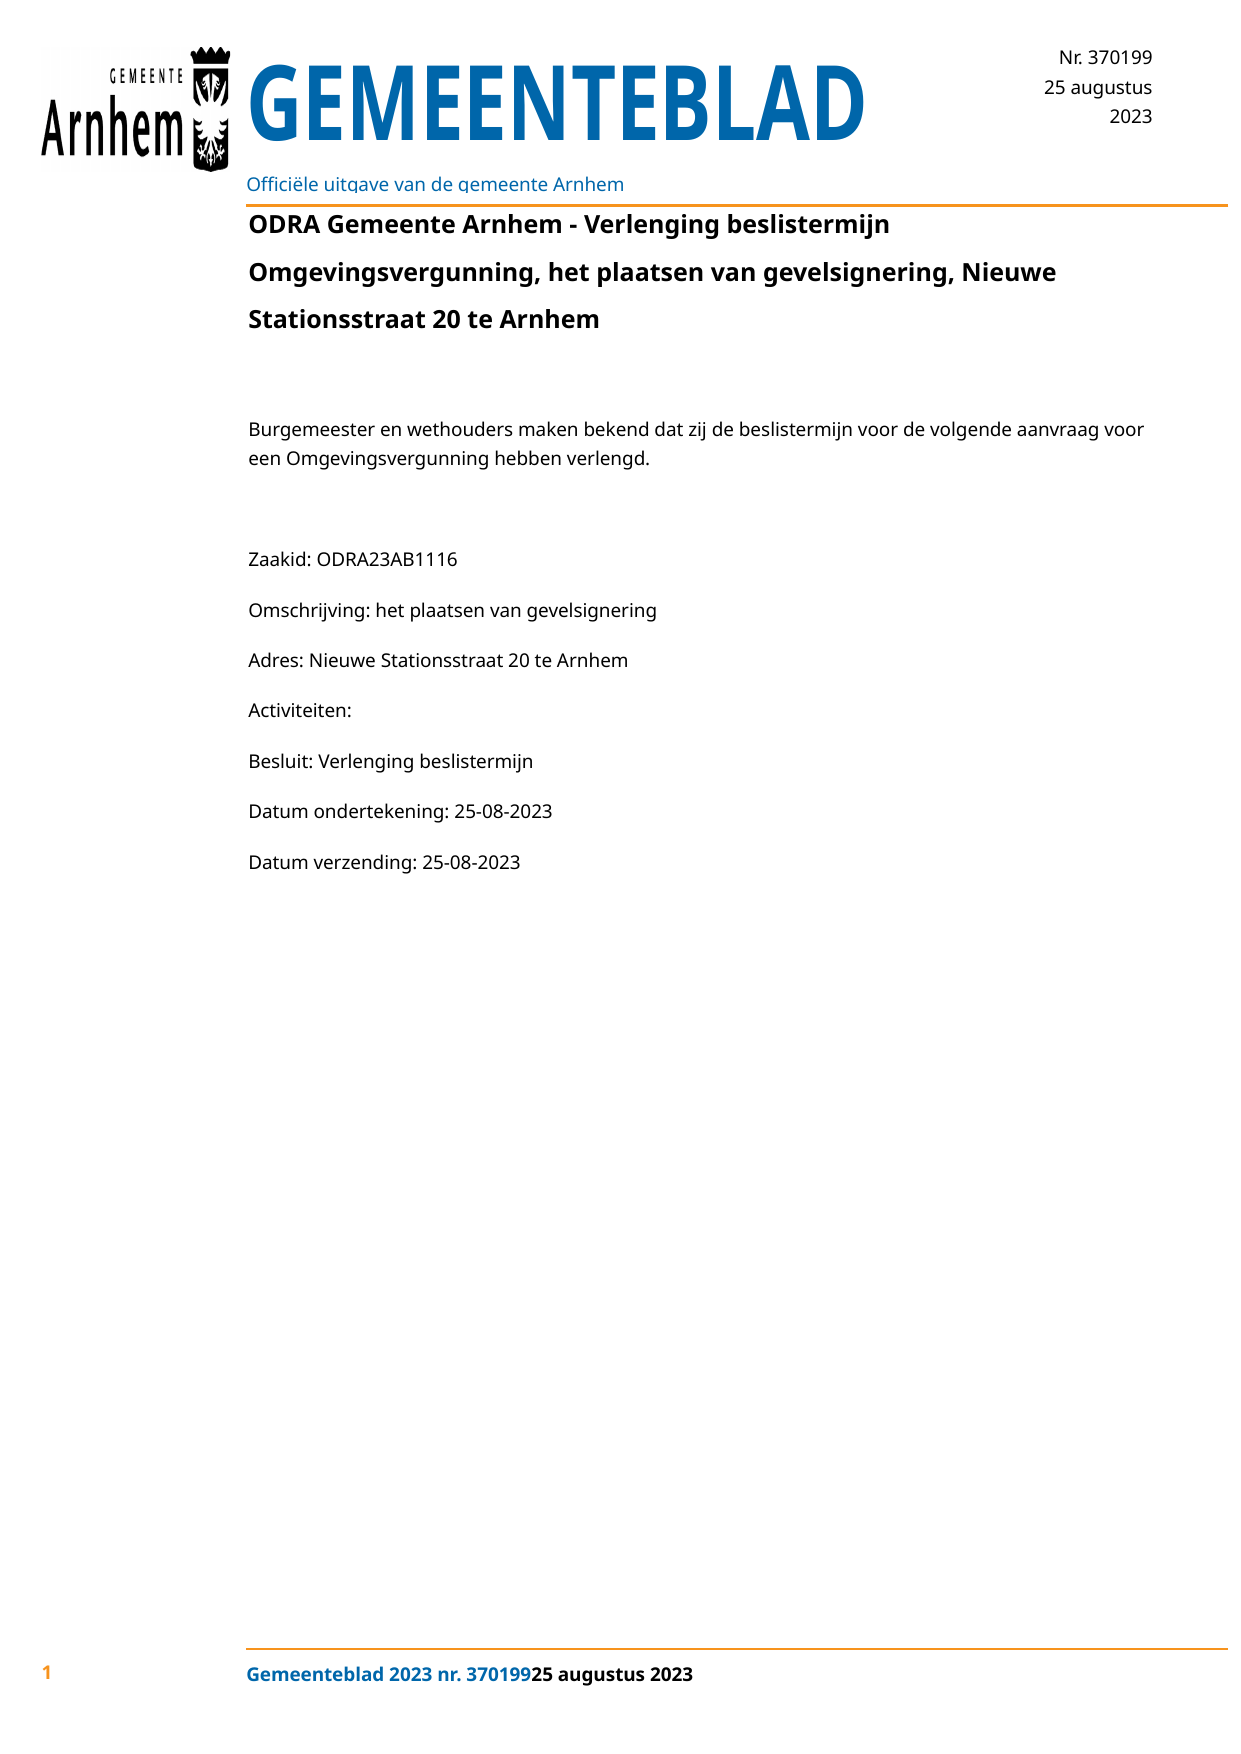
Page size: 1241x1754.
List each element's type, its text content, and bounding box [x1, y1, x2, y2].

text Datum ondertekening: 25-08-2023 [248, 798, 1152, 824]
text Zaakid: ODRA23AB1116 [248, 546, 1152, 572]
text Datum verzending: 25-08-2023 [248, 849, 1152, 874]
text Burgemeester en wethouders maken bekend dat zij de beslistermijn voor de volgende aanvraag voor een Omgevingsvergunning hebben verlengd. [248, 416, 1152, 471]
text Besluit: Verlenging beslistermijn [248, 748, 1152, 774]
text Omschrijving: het plaatsen van gevelsignering [248, 597, 1152, 622]
text ODRA Gemeente Arnhem - Verlenging beslistermijn Omgevingsvergunning, het plaatsen van gevelsignering, Nieuwe Stationsstraat 20 te Arnhem [248, 207, 1152, 336]
picture [41, 47, 231, 172]
text Activiteiten: [248, 698, 1152, 723]
text Adres: Nieuwe Stationsstraat 20 te Arnhem [248, 647, 1152, 673]
